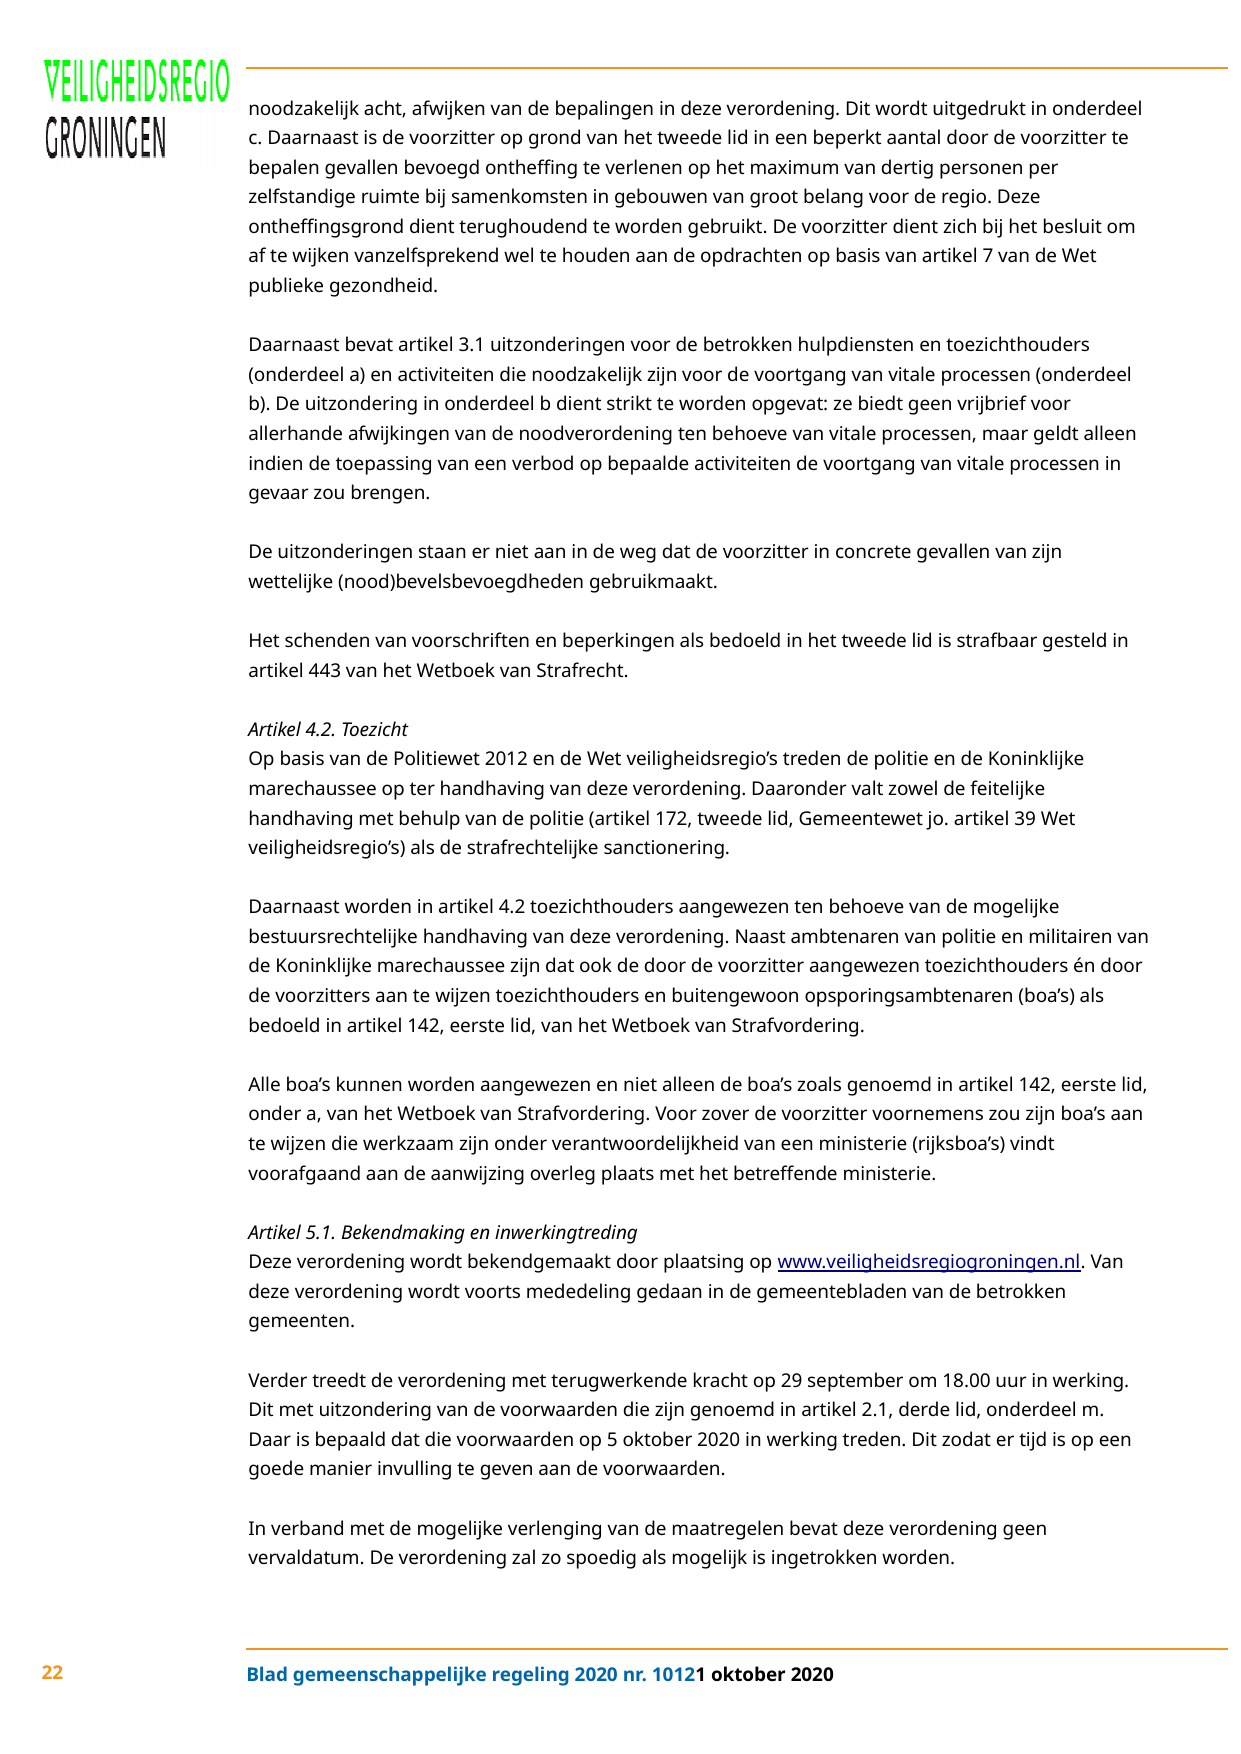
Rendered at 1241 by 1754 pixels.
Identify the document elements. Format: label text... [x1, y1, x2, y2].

text Alle boa’s kunnen worden aangewezen en niet alleen de boa’s zoals genoemd in artikel 142, eerste lid, onder a, van het Wetboek van Strafvordering. Voor zover de voorzitter voornemens zou zijn boa’s aan te wijzen die werkzaam zijn onder verantwoordelijkheid van een ministerie (rijksboa’s) vindt voorafgaand aan de aanwijzing overleg plaats met het betreffende ministerie. [248, 1071, 1152, 1186]
text Deze verordening wordt bekendgemaakt door plaatsing op www.veiligheidsregiogroningen.nl. Van deze verordening wordt voorts mededeling gedaan in de gemeentebladen van de betrokken gemeenten. [248, 1248, 1152, 1333]
text Artikel 5.1. Bekendmaking en inwerkingtreding [248, 1219, 1152, 1245]
text Daarnaast worden in artikel 4.2 toezichthouders aangewezen ten behoeve van de mogelijke bestuursrechtelijke handhaving van deze verordening. Naast ambtenaren van politie en militairen van de Koninklijke marechaussee zijn dat ook de door de voorzitter aangewezen toezichthouders én door de voorzitters aan te wijzen toezichthouders en buitengewoon opsporingsambtenaren (boa’s) als bedoeld in artikel 142, eerste lid, van het Wetboek van Strafvordering. [248, 893, 1152, 1038]
text Artikel 4.2. Toezicht [248, 716, 1152, 742]
text De uitzonderingen staan er niet aan in de weg dat de voorzitter in concrete gevallen van zijn wettelijke (nood)bevelsbevoegdheden gebruikmaakt. [248, 538, 1152, 594]
text Daarnaast bevat artikel 3.1 uitzonderingen voor de betrokken hulpdiensten en toezichthouders (onderdeel a) en activiteiten die noodzakelijk zijn voor de voortgang van vitale processen (onderdeel b). De uitzondering in onderdeel b dient strikt te worden opgevat: ze biedt geen vrijbrief voor allerhande afwijkingen van de noodverordening ten behoeve van vitale processen, maar geldt alleen indien de toepassing van een verbod op bepaalde activiteiten de voortgang van vitale processen in gevaar zou brengen. [248, 331, 1152, 505]
text Op basis van de Politiewet 2012 en de Wet veiligheidsregio’s treden de politie en de Koninklijke marechaussee op ter handhaving van deze verordening. Daaronder valt zowel de feitelijke handhaving met behulp van de politie (artikel 172, tweede lid, Gemeentewet jo. artikel 39 Wet veiligheidsregio’s) als de strafrechtelijke sanctionering. [248, 746, 1152, 860]
text Het schenden van voorschriften en beperkingen als bedoeld in het tweede lid is strafbaar gesteld in artikel 443 van het Wetboek van Strafrecht. [248, 627, 1152, 683]
text In verband met de mogelijke verlenging van de maatregelen bevat deze verordening geen vervaldatum. De verordening zal zo spoedig als mogelijk is ingetrokken worden. [248, 1515, 1152, 1570]
picture [41, 47, 231, 172]
text noodzakelijk acht, afwijken van de bepalingen in deze verordening. Dit wordt uitgedrukt in onderdeel c. Daarnaast is de voorzitter op grond van het tweede lid in een beperkt aantal door de voorzitter te bepalen gevallen bevoegd ontheffing te verlenen op het maximum van dertig personen per zelfstandige ruimte bij samenkomsten in gebouwen van groot belang voor de regio. Deze ontheffingsgrond dient terughoudend te worden gebruikt. De voorzitter dient zich bij het besluit om af te wijken vanzelfsprekend wel te houden aan de opdrachten op basis van artikel 7 van de Wet publieke gezondheid. [248, 95, 1152, 298]
text Verder treedt de verordening met terugwerkende kracht op 29 september om 18.00 uur in werking. Dit met uitzondering van de voorwaarden die zijn genoemd in artikel 2.1, derde lid, onderdeel m. Daar is bepaald dat die voorwaarden op 5 oktober 2020 in werking treden. Dit zodat er tijd is op een goede manier invulling te geven aan de voorwaarden. [248, 1367, 1152, 1481]
